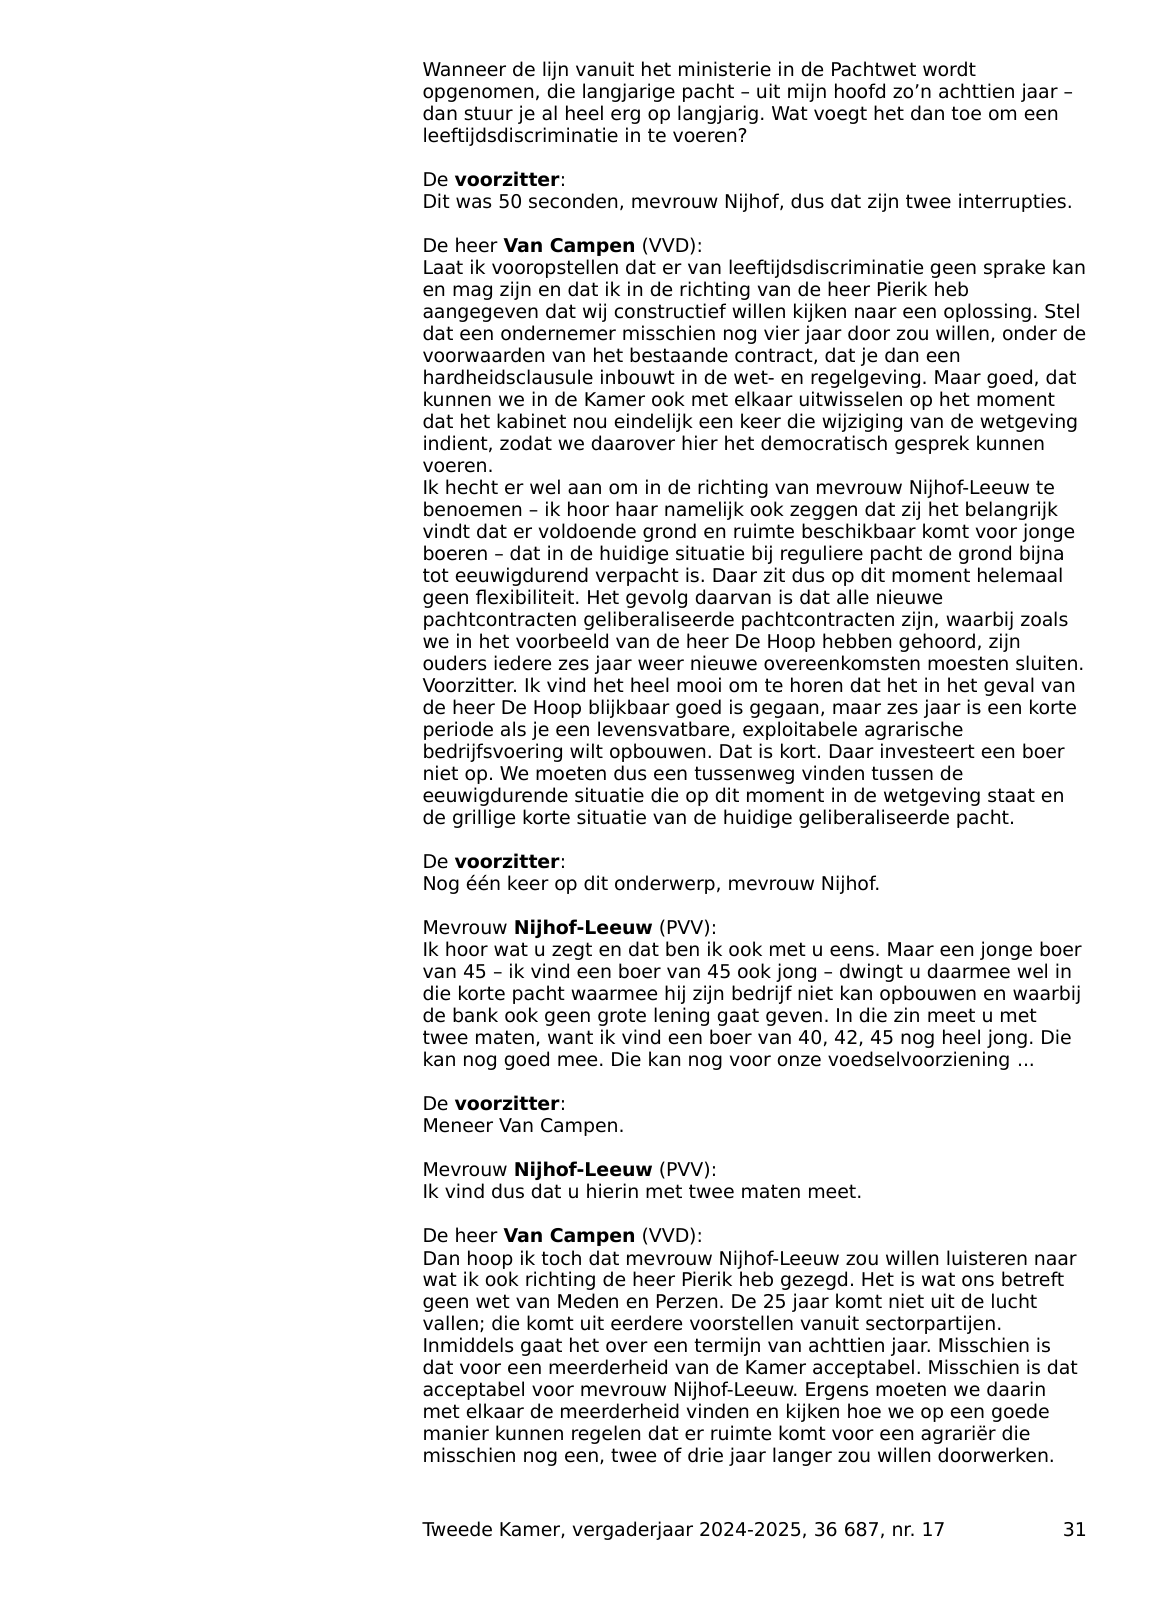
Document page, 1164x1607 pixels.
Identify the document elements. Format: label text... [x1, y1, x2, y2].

text De voorzitter: [422, 851, 1087, 873]
text Dan hoop ik toch dat mevrouw Nijhof-Leeuw zou willen luisteren naar wat ik ook richting de heer Pierik heb gezegd. Het is wat ons betreft geen wet van Meden en Perzen. De 25 jaar komt niet uit de lucht vallen; die komt uit eerdere voorstellen vanuit sectorpartijen. Inmiddels gaat het over een termijn van achttien jaar. Misschien is dat voor een meerderheid van de Kamer acceptabel. Misschien is dat acceptabel voor mevrouw Nijhof-Leeuw. Ergens moeten we daarin met elkaar de meerderheid vinden en kijken hoe we op een goede manier kunnen regelen dat er ruimte komt voor een agrariër die misschien nog een, twee of drie jaar langer zou willen doorwerken. [422, 1247, 1087, 1467]
text Nog één keer op dit onderwerp, mevrouw Nijhof. [422, 873, 1087, 895]
text Laat ik vooropstellen dat er van leeftijdsdiscriminatie geen sprake kan en mag zijn en dat ik in de richting van de heer Pierik heb aangegeven dat wij constructief willen kijken naar een oplossing. Stel dat een ondernemer misschien nog vier jaar door zou willen, onder de voorwaarden van het bestaande contract, dat je dan een hardheidsclausule inbouwt in de wet- en regelgeving. Maar goed, dat kunnen we in de Kamer ook met elkaar uitwisselen op het moment dat het kabinet nou eindelijk een keer die wijziging van de wetgeving indient, zodat we daarover hier het democratisch gesprek kunnen voeren. [422, 257, 1087, 477]
text Dit was 50 seconden, mevrouw Nijhof, dus dat zijn twee interrupties. [422, 191, 1087, 213]
text Mevrouw Nijhof-Leeuw (PVV): [422, 1159, 1087, 1181]
text Meneer Van Campen. [422, 1115, 1087, 1137]
text Ik hecht er wel aan om in de richting van mevrouw Nijhof-Leeuw te benoemen – ik hoor haar namelijk ook zeggen dat zij het belangrijk vindt dat er voldoende grond en ruimte beschikbaar komt voor jonge boeren – dat in de huidige situatie bij reguliere pacht de grond bijna tot eeuwigdurend verpacht is. Daar zit dus op dit moment helemaal geen flexibiliteit. Het gevolg daarvan is dat alle nieuwe pachtcontracten geliberaliseerde pachtcontracten zijn, waarbij zoals we in het voorbeeld van de heer De Hoop hebben gehoord, zijn ouders iedere zes jaar weer nieuwe overeenkomsten moesten sluiten. [422, 477, 1087, 675]
text Mevrouw Nijhof-Leeuw (PVV): [422, 917, 1087, 939]
text Wanneer de lijn vanuit het ministerie in de Pachtwet wordt opgenomen, die langjarige pacht – uit mijn hoofd zo’n achttien jaar – dan stuur je al heel erg op langjarig. Wat voegt het dan toe om een leeftijdsdiscriminatie in te voeren? [422, 59, 1087, 147]
text Ik hoor wat u zegt en dat ben ik ook met u eens. Maar een jonge boer van 45 – ik vind een boer van 45 ook jong – dwingt u daarmee wel in die korte pacht waarmee hij zijn bedrijf niet kan opbouwen en waarbij de bank ook geen grote lening gaat geven. In die zin meet u met twee maten, want ik vind een boer van 40, 42, 45 nog heel jong. Die kan nog goed mee. Die kan nog voor onze voedselvoorziening ... [422, 939, 1087, 1071]
text De voorzitter: [422, 169, 1087, 191]
text Ik vind dus dat u hierin met twee maten meet. [422, 1181, 1087, 1203]
text De heer Van Campen (VVD): [422, 1225, 1087, 1247]
text Voorzitter. Ik vind het heel mooi om te horen dat het in het geval van de heer De Hoop blijkbaar goed is gegaan, maar zes jaar is een korte periode als je een levensvatbare, exploitabele agrarische bedrijfsvoering wilt opbouwen. Dat is kort. Daar investeert een boer niet op. We moeten dus een tussenweg vinden tussen de eeuwigdurende situatie die op dit moment in de wetgeving staat en de grillige korte situatie van de huidige geliberaliseerde pacht. [422, 675, 1087, 829]
text De heer Van Campen (VVD): [422, 235, 1087, 257]
text De voorzitter: [422, 1093, 1087, 1115]
